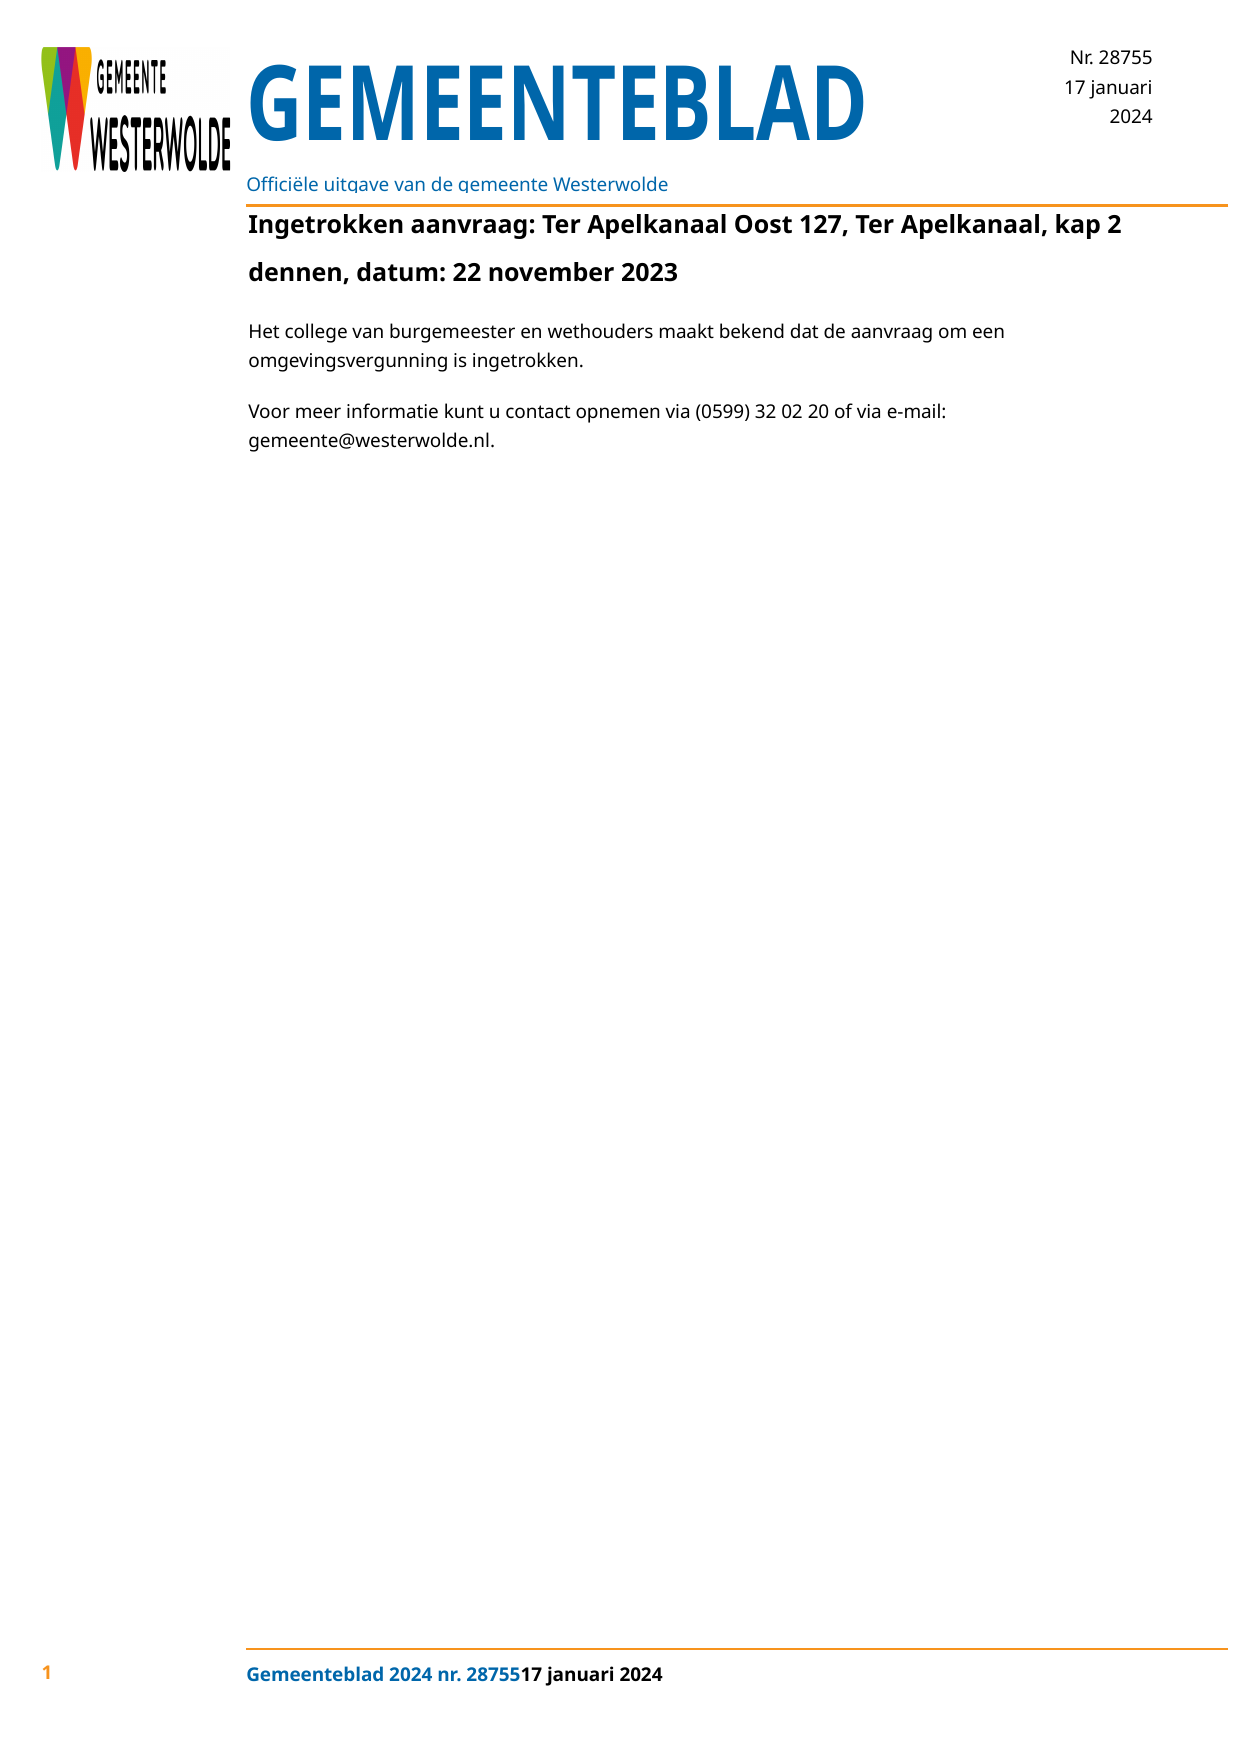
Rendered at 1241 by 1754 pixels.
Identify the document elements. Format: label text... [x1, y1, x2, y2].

text Het college van burgemeester en wethouders maakt bekend dat de aanvraag om een omgevingsvergunning is ingetrokken. [248, 318, 1152, 373]
text Voor meer informatie kunt u contact opnemen via (0599) 32 02 20 of via e-mail: gemeente@westerwolde.nl. [248, 398, 1152, 453]
picture [41, 47, 231, 172]
text Ingetrokken aanvraag: Ter Apelkanaal Oost 127, Ter Apelkanaal, kap 2 dennen, datum: 22 november 2023 [248, 207, 1152, 288]
